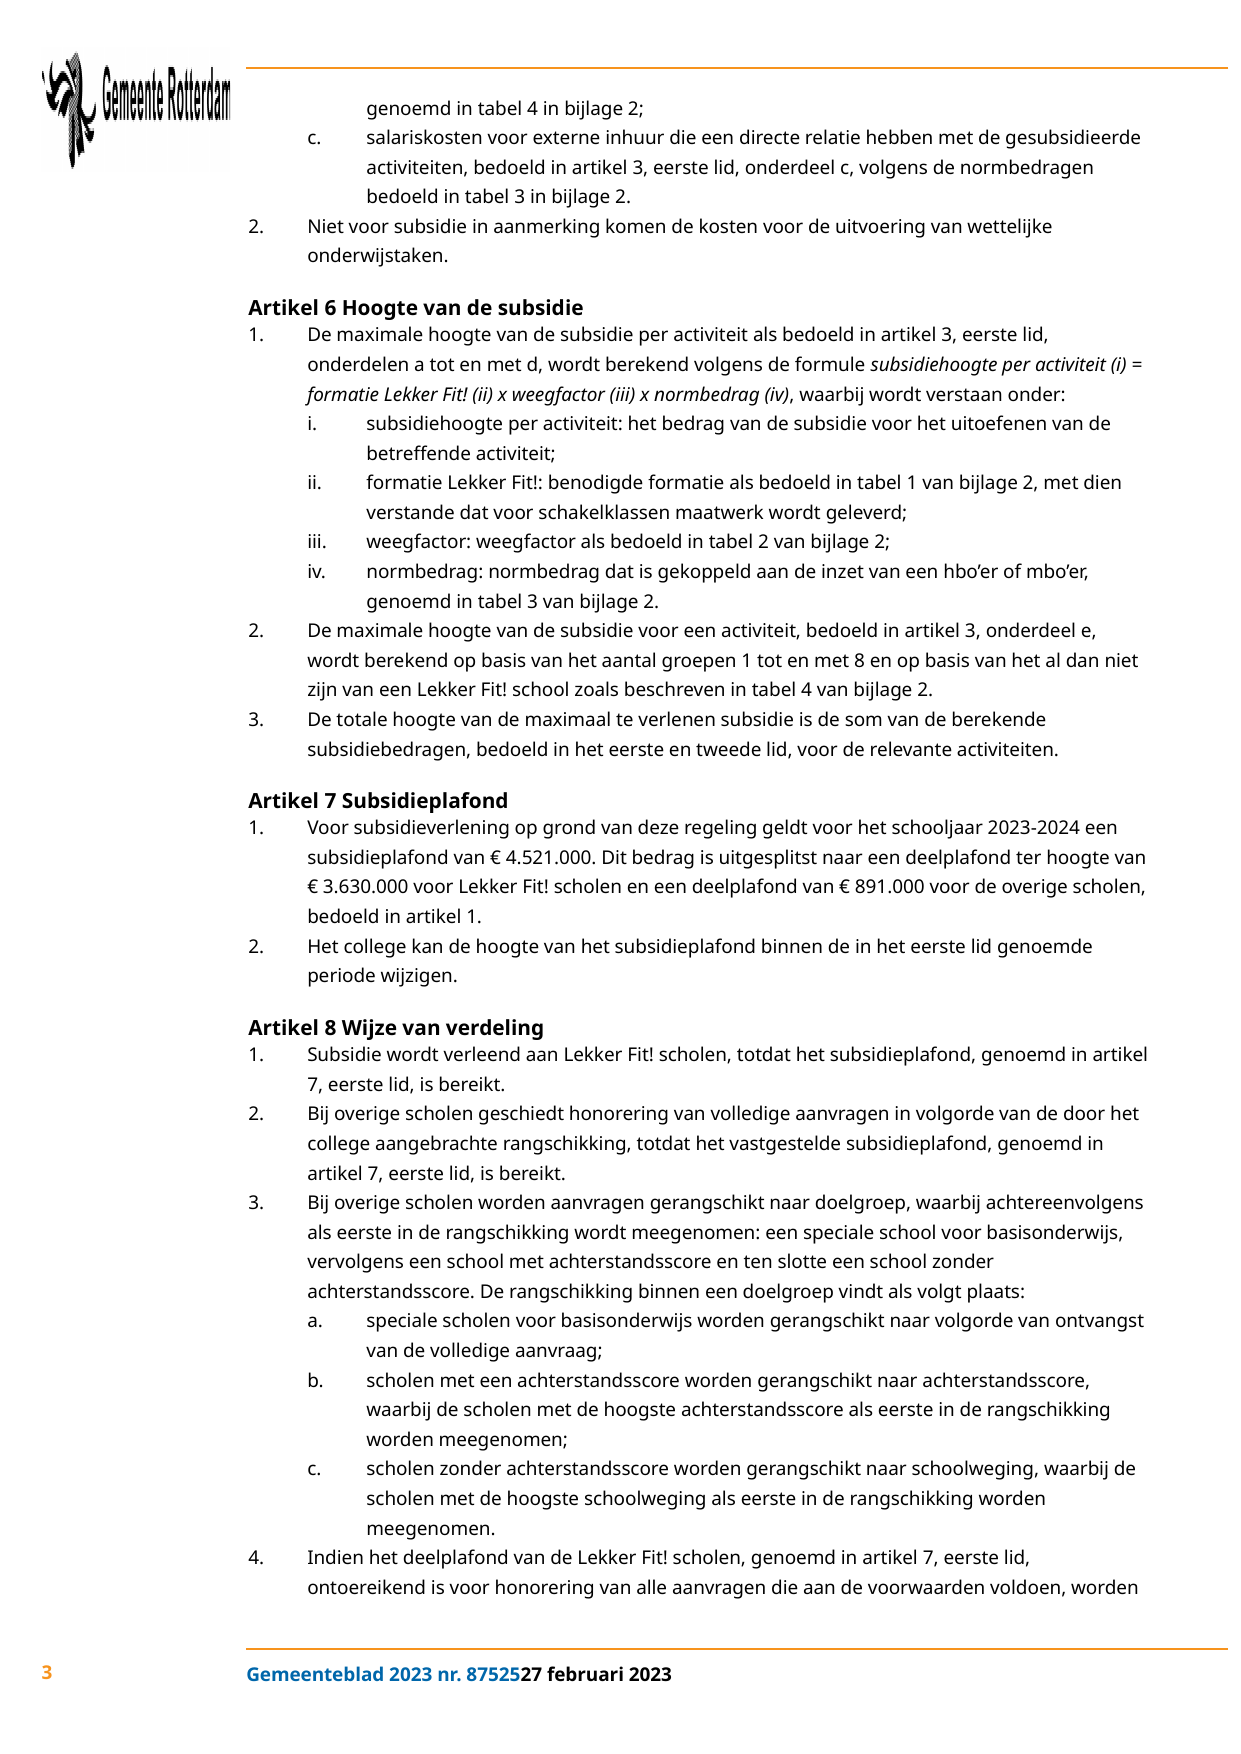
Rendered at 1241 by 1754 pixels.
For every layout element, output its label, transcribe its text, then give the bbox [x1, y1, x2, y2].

text Artikel 6 Hoogte van de subsidie [248, 293, 1152, 322]
list De maximale hoogte van de subsidie voor een activiteit, bedoeld in artikel 3, onderdeel e, wordt berekend op basis van het aantal groepen 1 tot en met 8 en op basis van het al dan niet zijn van een Lekker Fit! school zoals beschreven in tabel 4 van bijlage 2. [248, 617, 1152, 702]
list genoemd in tabel 4 in bijlage 2; [307, 95, 1152, 121]
list Niet voor subsidie in aanmerking komen de kosten voor de uitvoering van wettelijke onderwijstaken. [248, 213, 1152, 268]
list subsidiehoogte per activiteit: het bedrag van de subsidie voor het uitoefenen van de betreffende activiteit; [307, 410, 1152, 466]
list normbedrag: normbedrag dat is gekoppeld aan de inzet van een hbo’er of mbo’er, genoemd in tabel 3 van bijlage 2. [307, 558, 1152, 613]
list Het college kan de hoogte van het subsidieplafond binnen de in het eerste lid genoemde periode wijzigen. [248, 933, 1152, 988]
list De maximale hoogte van de subsidie per activiteit als bedoeld in artikel 3, eerste lid, onderdelen a tot en met d, wordt berekend volgens de formule subsidiehoogte per activiteit (i) = formatie Lekker Fit! (ii) x weegfactor (iii) x normbedrag (iv), waarbij wordt verstaan onder: [248, 322, 1152, 406]
text Artikel 8 Wijze van verdeling [248, 1013, 1152, 1041]
list Voor subsidieverlening op grond van deze regeling geldt voor het schooljaar 2023-2024 een subsidieplafond van € 4.521.000. Dit bedrag is uitgesplitst naar een deelplafond ter hoogte van € 3.630.000 voor Lekker Fit! scholen en een deelplafond van € 891.000 voor de overige scholen, bedoeld in artikel 1. [248, 814, 1152, 929]
text Artikel 7 Subsidieplafond [248, 786, 1152, 814]
list scholen met een achterstandsscore worden gerangschikt naar achterstandsscore, waarbij de scholen met de hoogste achterstandsscore als eerste in de rangschikking worden meegenomen; [307, 1367, 1152, 1452]
list Bij overige scholen geschiedt honorering van volledige aanvragen in volgorde van de door het college aangebrachte rangschikking, totdat het vastgestelde subsidieplafond, genoemd in artikel 7, eerste lid, is bereikt. [248, 1101, 1152, 1185]
list weegfactor: weegfactor als bedoeld in tabel 2 van bijlage 2; [307, 529, 1152, 554]
list Indien het deelplafond van de Lekker Fit! scholen, genoemd in artikel 7, eerste lid, ontoereikend is voor honorering van alle aanvragen die aan de voorwaarden voldoen, worden [248, 1544, 1152, 1599]
list Bij overige scholen worden aanvragen gerangschikt naar doelgroep, waarbij achtereenvolgens als eerste in de rangschikking wordt meegenomen: een speciale school voor basisonderwijs, vervolgens een school met achterstandsscore en ten slotte een school zonder achterstandsscore. De rangschikking binnen een doelgroep vindt als volgt plaats: [248, 1189, 1152, 1304]
picture [41, 47, 231, 172]
list scholen zonder achterstandsscore worden gerangschikt naar schoolweging, waarbij de scholen met de hoogste schoolweging als eerste in de rangschikking worden meegenomen. [307, 1456, 1152, 1540]
list De totale hoogte van de maximaal te verlenen subsidie is de som van de berekende subsidiebedragen, bedoeld in het eerste en tweede lid, voor de relevante activiteiten. [248, 706, 1152, 761]
list Subsidie wordt verleend aan Lekker Fit! scholen, totdat het subsidieplafond, genoemd in artikel 7, eerste lid, is bereikt. [248, 1041, 1152, 1097]
list formatie Lekker Fit!: benodigde formatie als bedoeld in tabel 1 van bijlage 2, met dien verstande dat voor schakelklassen maatwerk wordt geleverd; [307, 469, 1152, 525]
list speciale scholen voor basisonderwijs worden gerangschikt naar volgorde van ontvangst van de volledige aanvraag; [307, 1308, 1152, 1363]
list salariskosten voor externe inhuur die een directe relatie hebben met de gesubsidieerde activiteiten, bedoeld in artikel 3, eerste lid, onderdeel c, volgens de normbedragen bedoeld in tabel 3 in bijlage 2. [307, 124, 1152, 209]
